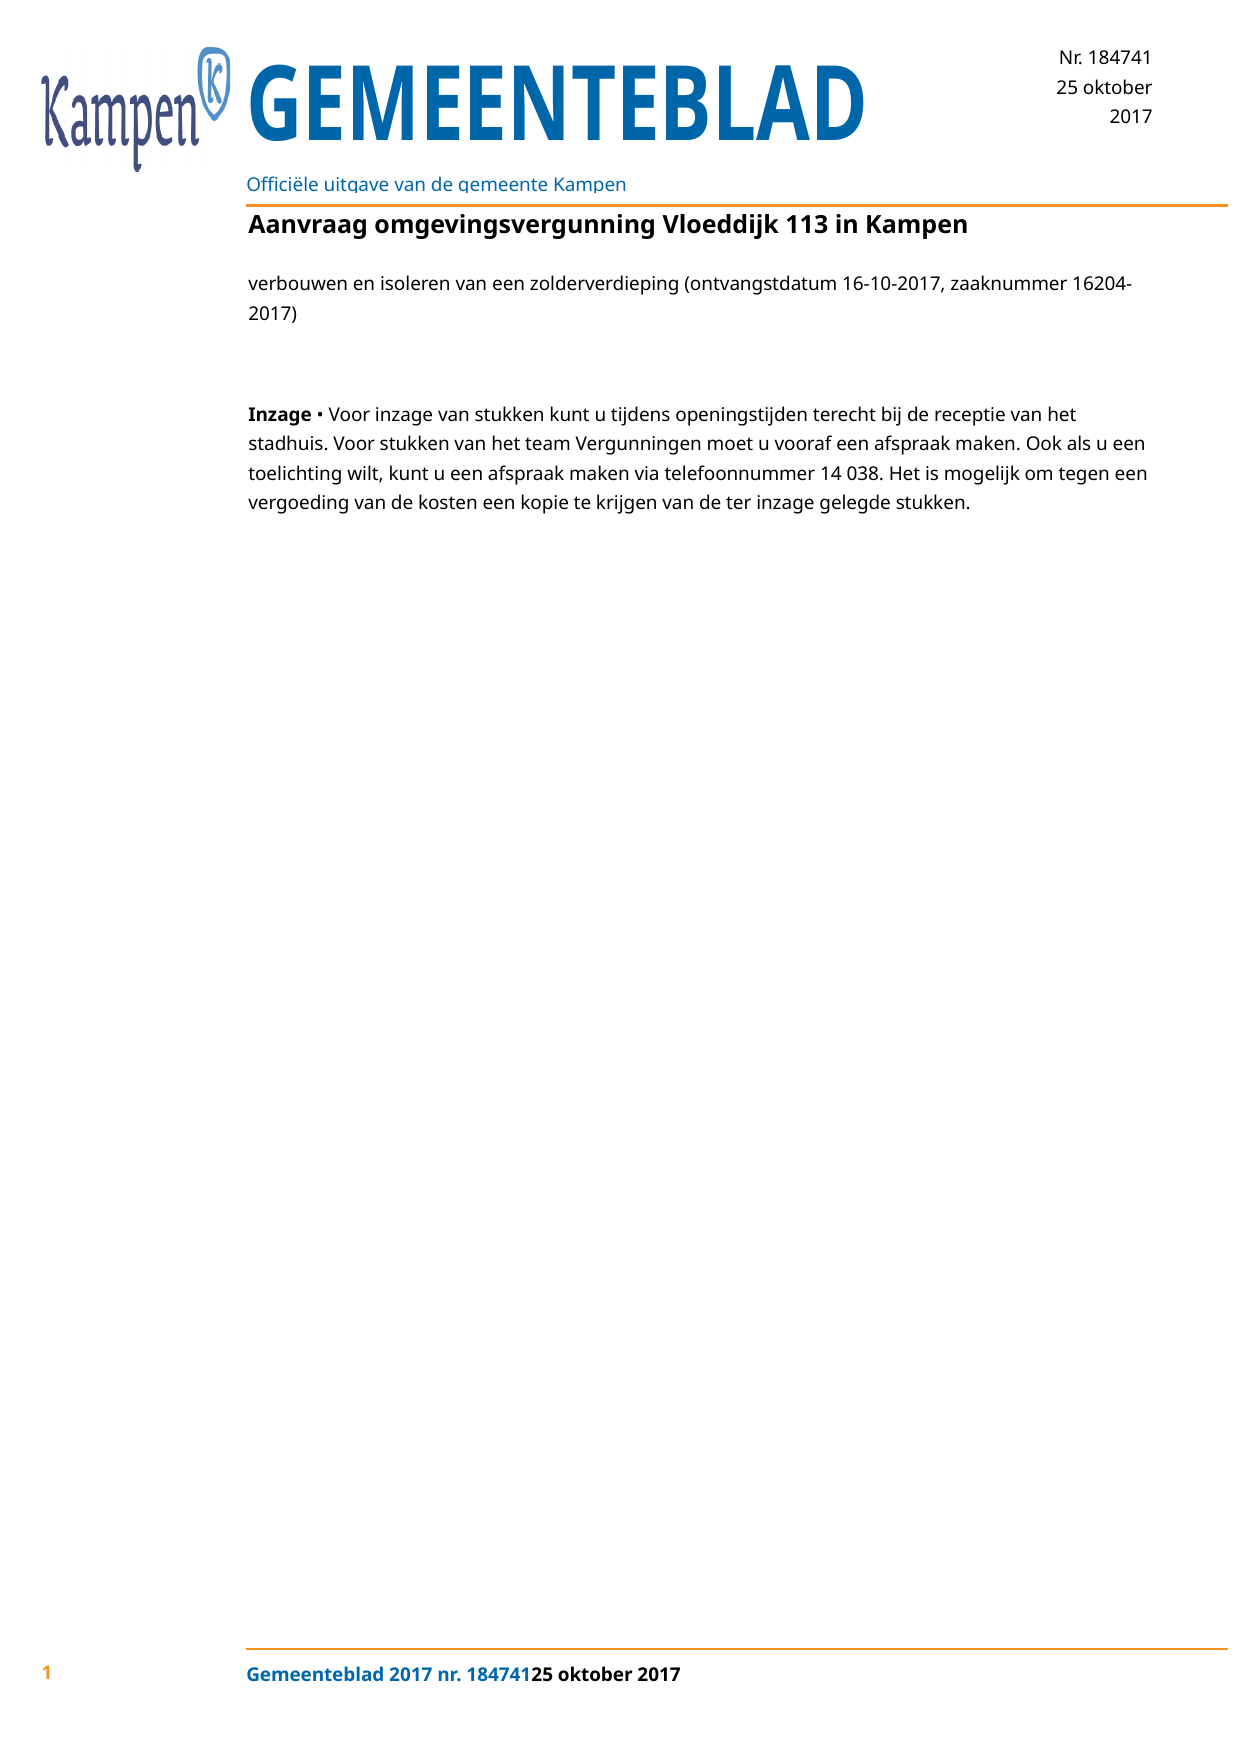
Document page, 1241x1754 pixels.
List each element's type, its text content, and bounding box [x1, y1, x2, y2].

text verbouwen en isoleren van een zolderverdieping (ontvangstdatum 16-10-2017, zaaknummer 16204-2017) [248, 270, 1152, 326]
text Inzage • Voor inzage van stukken kunt u tijdens openingstijden terecht bij de receptie van het stadhuis. Voor stukken van het team Vergunningen moet u vooraf een afspraak maken. Ook als u een toelichting wilt, kunt u een afspraak maken via telefoonnummer 14 038. Het is mogelijk om tegen een vergoeding van de kosten een kopie te krijgen van de ter inzage gelegde stukken. [248, 401, 1152, 515]
text Aanvraag omgevingsvergunning Vloeddijk 113 in Kampen [248, 207, 1152, 241]
picture [41, 47, 231, 172]
